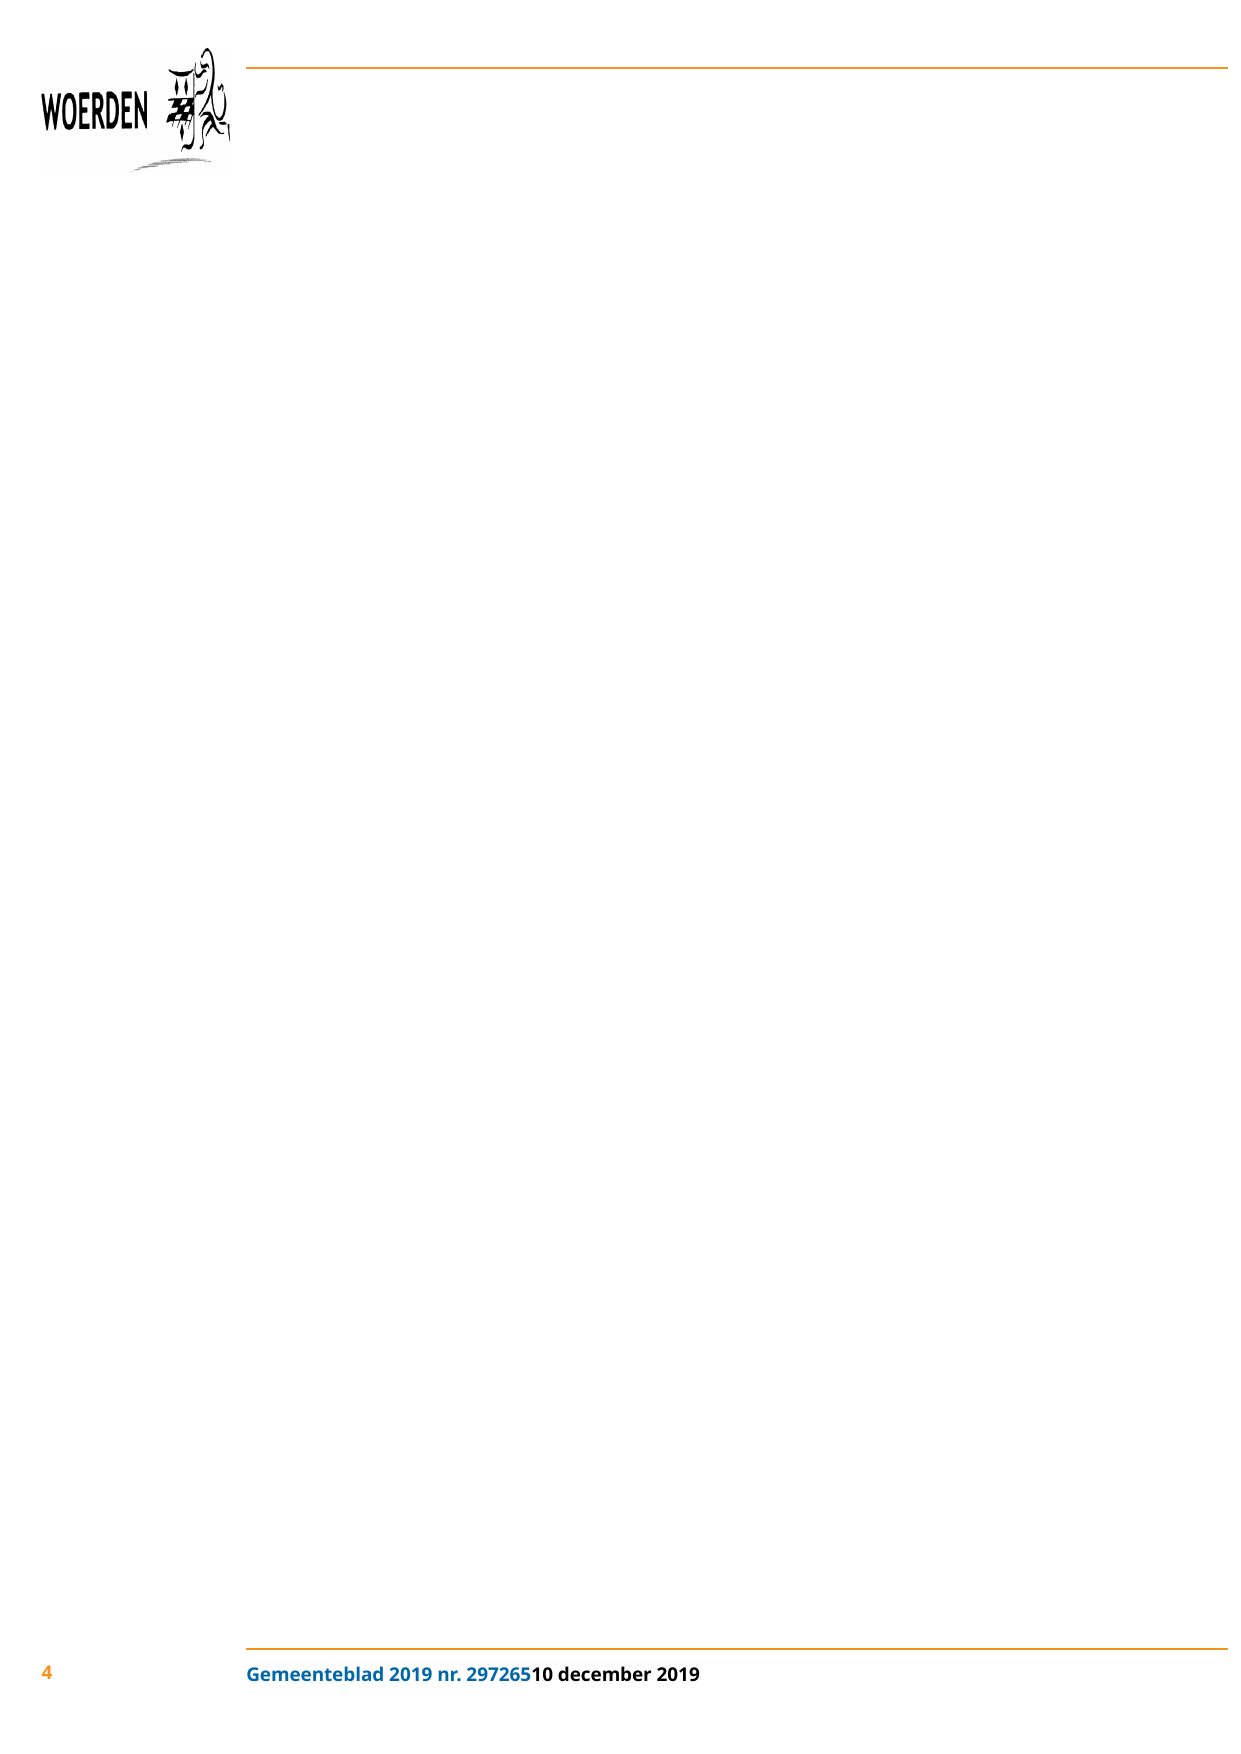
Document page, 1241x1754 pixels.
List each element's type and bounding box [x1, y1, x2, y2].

picture [41, 47, 231, 172]
